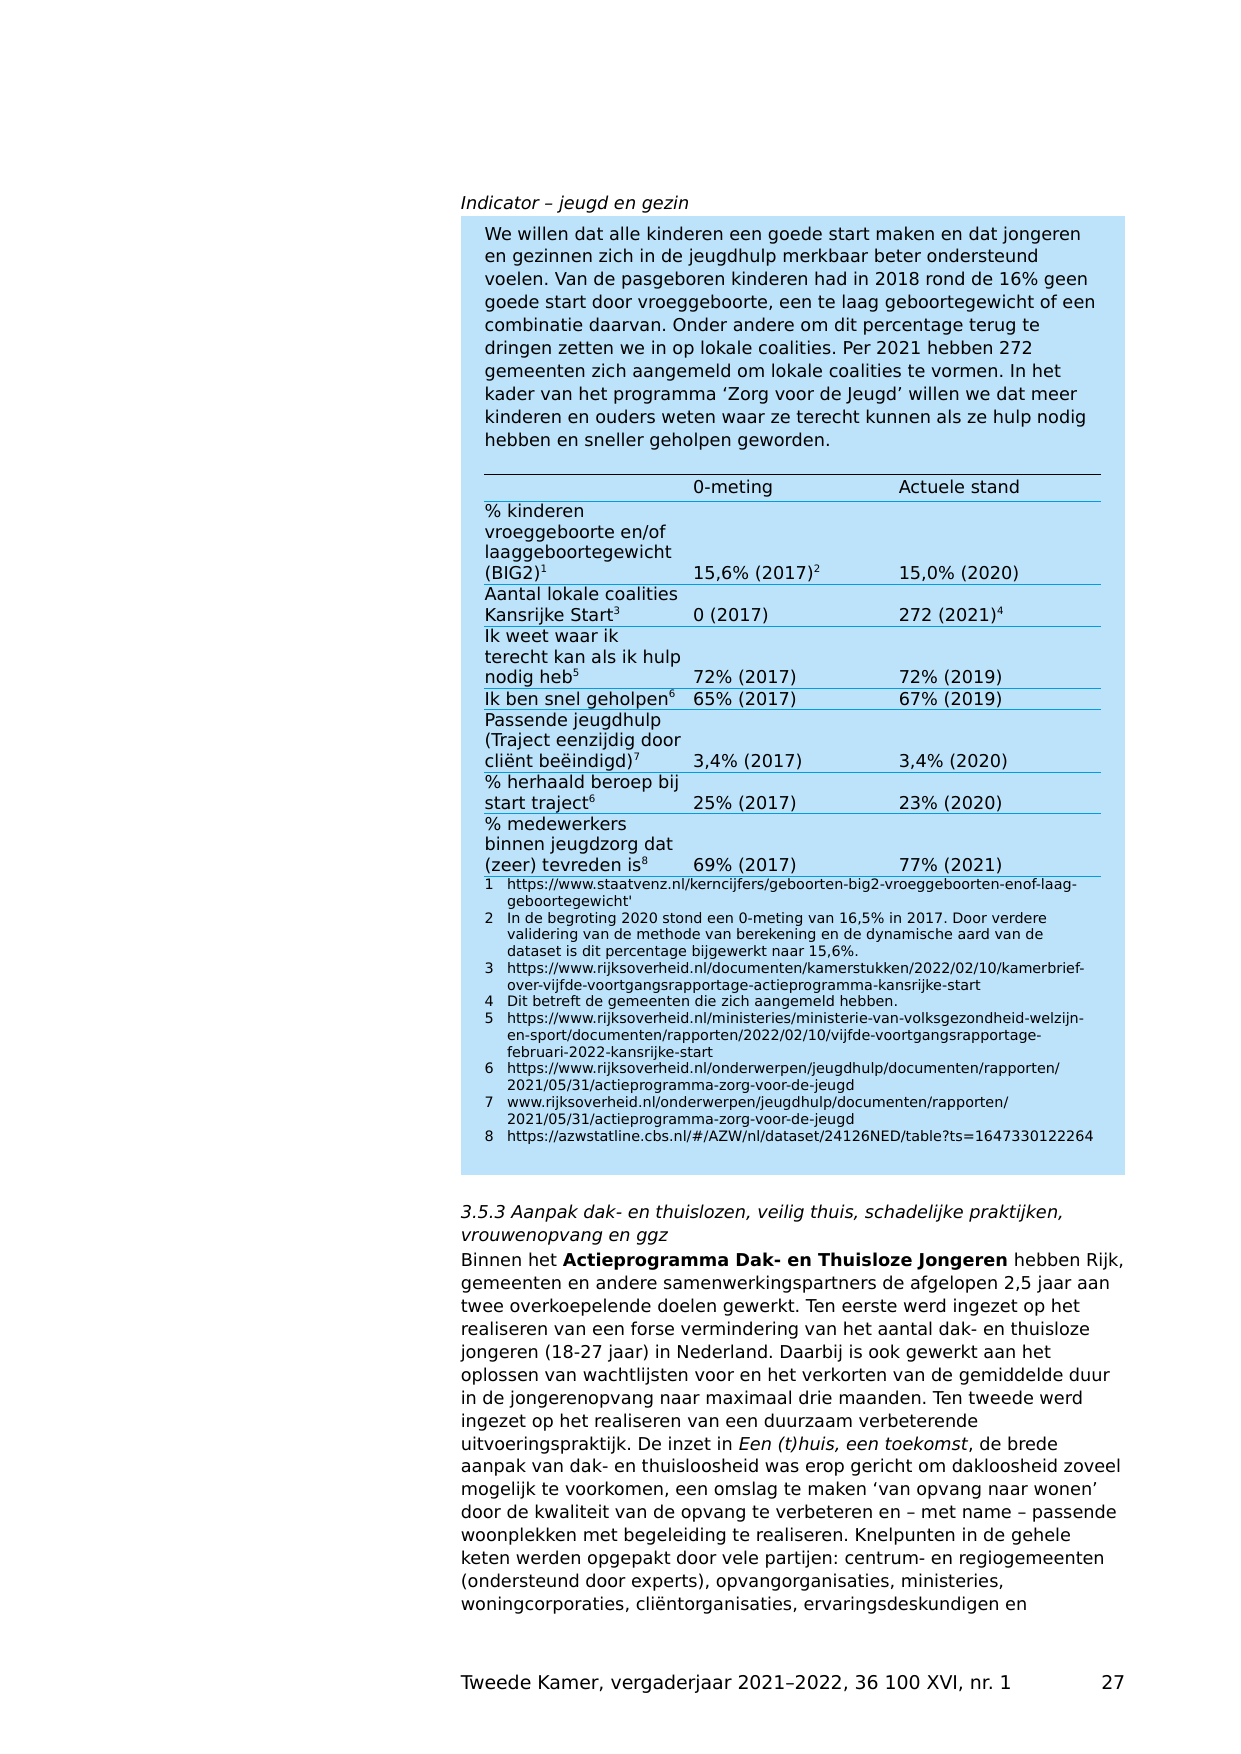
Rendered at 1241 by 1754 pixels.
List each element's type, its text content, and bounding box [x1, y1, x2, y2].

table_cell 72% (2019) [896, 627, 1101, 688]
table_cell 67% (2019) [896, 689, 1101, 709]
table_cell Ik ben snel geholpen6 [484, 689, 690, 709]
table_cell 272 (2021)4 [896, 585, 1101, 626]
table_cell 25% (2017) [690, 773, 896, 813]
table_cell 0 (2017) [690, 585, 896, 626]
table_cell 15,0% (2020) [896, 502, 1101, 584]
text 3.5.3 Aanpak dak- en thuislozen, veilig thuis, schadelijke praktijken, vrouwenopvang en ggz [461, 1200, 1125, 1246]
table_cell 69% (2017) [690, 814, 896, 876]
table_cell % medewerkers binnen jeugdzorg dat (zeer) tevreden is8 [484, 814, 690, 876]
table_cell 3,4% (2017) [690, 710, 896, 771]
table_header 0-meting [690, 475, 896, 501]
text Indicator – jeugd en gezin [461, 191, 1125, 214]
table_cell % kinderen vroeggeboorte en/of laaggeboortegewicht (BIG2)1 [484, 502, 690, 584]
table_header [484, 475, 690, 501]
table_cell 72% (2017) [690, 627, 896, 688]
table_header Actuele stand [896, 475, 1101, 501]
table_cell Ik weet waar ik terecht kan als ik hulp nodig heb5 [484, 627, 690, 688]
table_header We willen dat alle kinderen een goede start maken en dat jongeren en gezinnen zich in de jeugdhulp merkbaar beter ondersteund voelen. Van de pasgeboren kinderen had in 2018 rond de 16% geen goede start door vroeggeboorte, een te laag geboortegewicht of een combinatie daarvan. Onder andere om dit percentage terug te dringen zetten we in op lokale coalities. Per 2021 hebben 272 gemeenten zich aangemeld om lokale coalities te vormen. In het kader van het programma ‘Zorg voor de Jeugd’ willen we dat meer kinderen en ouders weten waar ze terecht kunnen als ze hulp nodig hebben en sneller geholpen geworden. https://www.staatvenz.nl/kerncijfers/geboorten-big2-vroeggeboorten-enof-laag-geboortegewicht' In de begroting 2020 stond een 0-meting van 16,5% in 2017. Door verdere validering van de methode van berekening en de dynamische aard van de dataset is dit percentage bijgewerkt naar 15,6%. https://www.rijksoverheid.nl/documenten/kamerstukken/2022/02/10/kamerbrief-over-vijfde-voortgangsrapportage-actieprogramma-kansrijke-start Dit betreft de gemeenten die zich aangemeld hebben. https://www.rijksoverheid.nl/ministeries/ministerie-van-volksgezondheid-welzijn-en-sport/documenten/rapporten/2022/02/10/vijfde-voortgangsrapportage-februari-2022-kansrijke-start https://www.rijksoverheid.nl/onderwerpen/jeugdhulp/documenten/rapporten/2021/05/31/actieprogramma-zorg-voor-de-jeugd www.rijksoverheid.nl/onderwerpen/jeugdhulp/documenten/rapporten/2021/05/31/actieprogramma-zorg-voor-de-jeugd https://azwstatline.cbs.nl/#/AZW/nl/dataset/24126NED/table?ts=1647330122264 [461, 216, 1125, 1175]
table_cell 65% (2017) [690, 689, 896, 709]
table_cell 15,6% (2017)2 [690, 502, 896, 584]
table_cell % herhaald beroep bij start traject6 [484, 773, 690, 813]
table_cell 77% (2021) [896, 814, 1101, 876]
table_cell Aantal lokale coalities Kansrijke Start3 [484, 585, 690, 626]
text Binnen het Actieprogramma Dak- en Thuisloze Jongeren hebben Rijk, gemeenten en andere samenwerkingspartners de afgelopen 2,5 jaar aan twee overkoepelende doelen gewerkt. Ten eerste werd ingezet op het realiseren van een forse vermindering van het aantal dak- en thuisloze jongeren (18-27 jaar) in Nederland. Daarbij is ook gewerkt aan het oplossen van wachtlijsten voor en het verkorten van de gemiddelde duur in de jongerenopvang naar maximaal drie maanden. Ten tweede werd ingezet op het realiseren van een duurzaam verbeterende uitvoeringspraktijk. De inzet in Een (t)huis, een toekomst, de brede aanpak van dak- en thuisloosheid was erop gericht om dakloosheid zoveel mogelijk te voorkomen, een omslag te maken ‘van opvang naar wonen’ door de kwaliteit van de opvang te verbeteren en – met name – passende woonplekken met begeleiding te realiseren. Knelpunten in de gehele keten werden opgepakt door vele partijen: centrum- en regiogemeenten (ondersteund door experts), opvangorganisaties, ministeries, woningcorporaties, cliëntorganisaties, ervaringsdeskundigen en [461, 1248, 1125, 1615]
table_cell 23% (2020) [896, 773, 1101, 813]
table_cell Passende jeugdhulp (Traject eenzijdig door cliënt beëindigd)7 [484, 710, 690, 771]
table_cell 3,4% (2020) [896, 710, 1101, 771]
